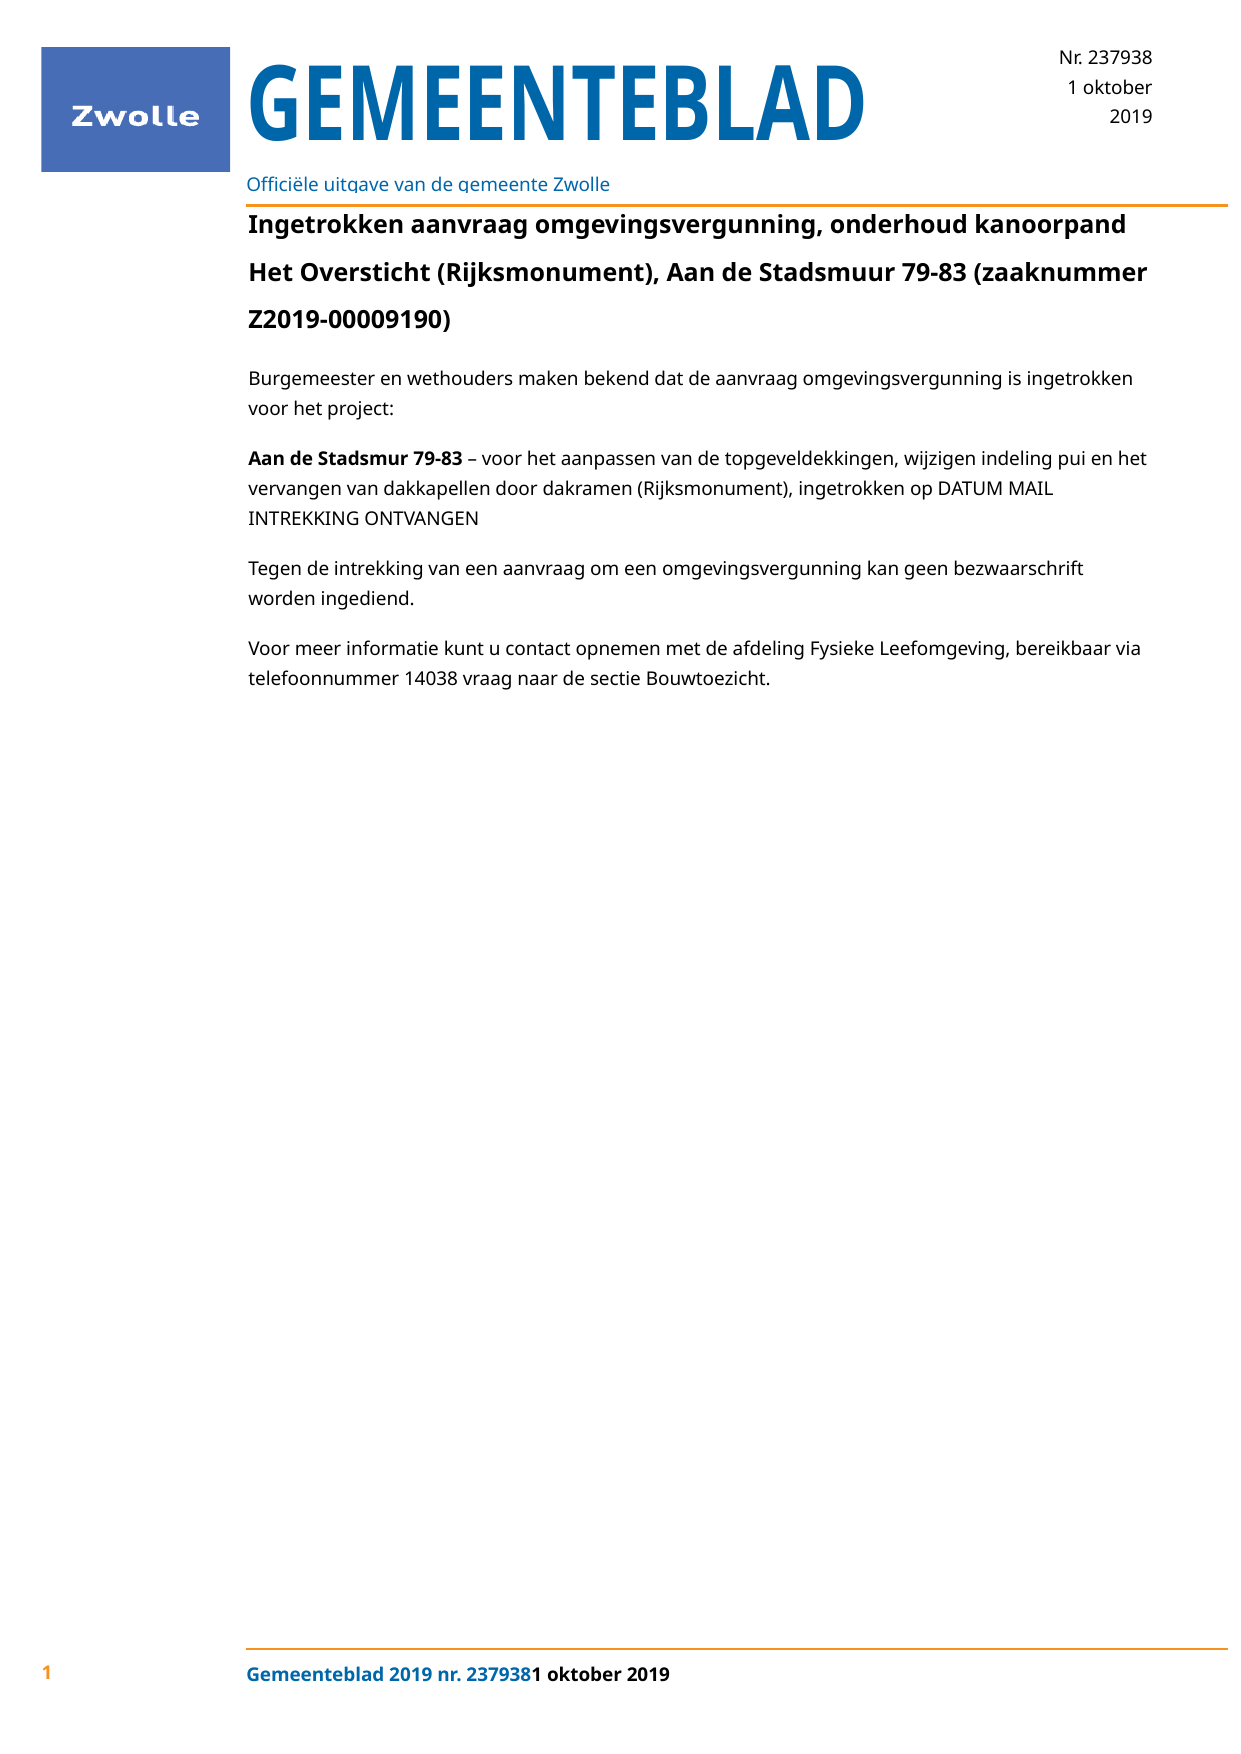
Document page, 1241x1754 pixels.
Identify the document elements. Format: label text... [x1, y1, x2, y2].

text Tegen de intrekking van een aanvraag om een omgevingsvergunning kan geen bezwaarschrift worden ingediend. [248, 555, 1152, 610]
text Voor meer informatie kunt u contact opnemen met de afdeling Fysieke Leefomgeving, bereikbaar via telefoonnummer 14038 vraag naar de sectie Bouwtoezicht. [248, 635, 1152, 690]
picture [41, 47, 231, 172]
text Burgemeester en wethouders maken bekend dat de aanvraag omgevingsvergunning is ingetrokken voor het project: [248, 366, 1152, 421]
text Aan de Stadsmur 79-83 – voor het aanpassen van de topgeveldekkingen, wijzigen indeling pui en het vervangen van dakkapellen door dakramen (Rijksmonument), ingetrokken op DATUM MAIL INTREKKING ONTVANGEN [248, 446, 1152, 530]
text Ingetrokken aanvraag omgevingsvergunning, onderhoud kanoorpand Het Oversticht (Rijksmonument), Aan de Stadsmuur 79-83 (zaaknummer Z2019-00009190) [248, 207, 1152, 336]
